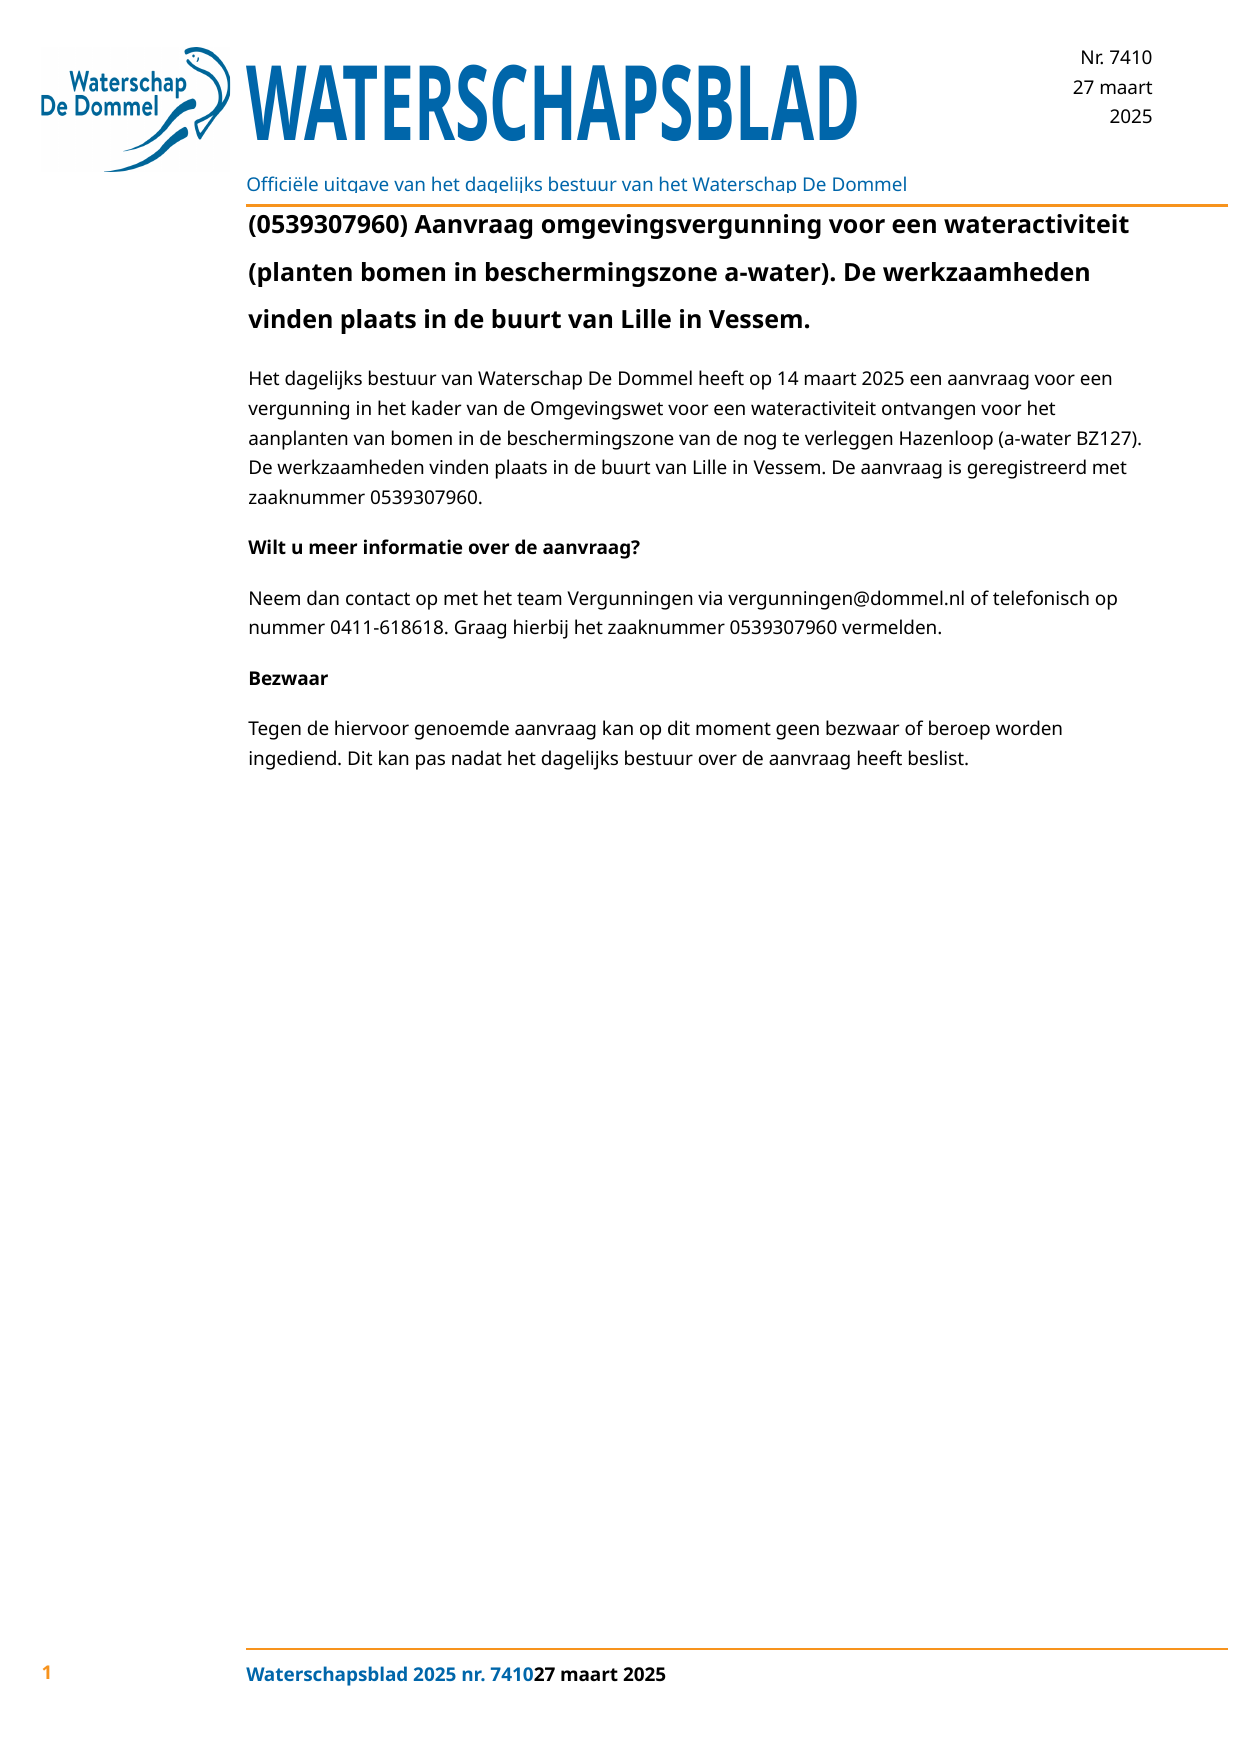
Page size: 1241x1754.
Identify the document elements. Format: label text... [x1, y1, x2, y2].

picture [45, 99, 51, 111]
text Tegen de hiervoor genoemde aanvraag kan op dit moment geen bezwaar of beroep worden ingediend. Dit kan pas nadat het dagelijks bestuur over de aanvraag heeft beslist. [248, 715, 1152, 770]
text (0539307960) Aanvraag omgevingsvergunning voor een wateractiviteit (planten bomen in beschermingszone a-water). De werkzaamheden vinden plaats in de buurt van Lille in Vessem. [248, 207, 1152, 336]
text Het dagelijks bestuur van Waterschap De Dommel heeft op 14 maart 2025 een aanvraag voor een vergunning in het kader van de Omgevingswet voor een wateractiviteit ontvangen voor het aanplanten van bomen in de beschermingszone van de nog te verleggen Hazenloop (a-water BZ127). De werkzaamheden vinden plaats in de buurt van Lille in Vessem. De aanvraag is geregistreerd met zaaknummer 0539307960. [248, 366, 1152, 509]
text Bezwaar [248, 665, 1152, 690]
picture [198, 118, 210, 131]
text Wilt u meer informatie over de aanvraag? [248, 534, 1152, 560]
text Neem dan contact op met het team Vergunningen via vergunningen@dommel.nl of telefonisch op nummer 0411-618618. Graag hierbij het zaaknummer 0539307960 vermelden. [248, 585, 1152, 640]
picture [41, 47, 231, 172]
picture [204, 47, 231, 76]
